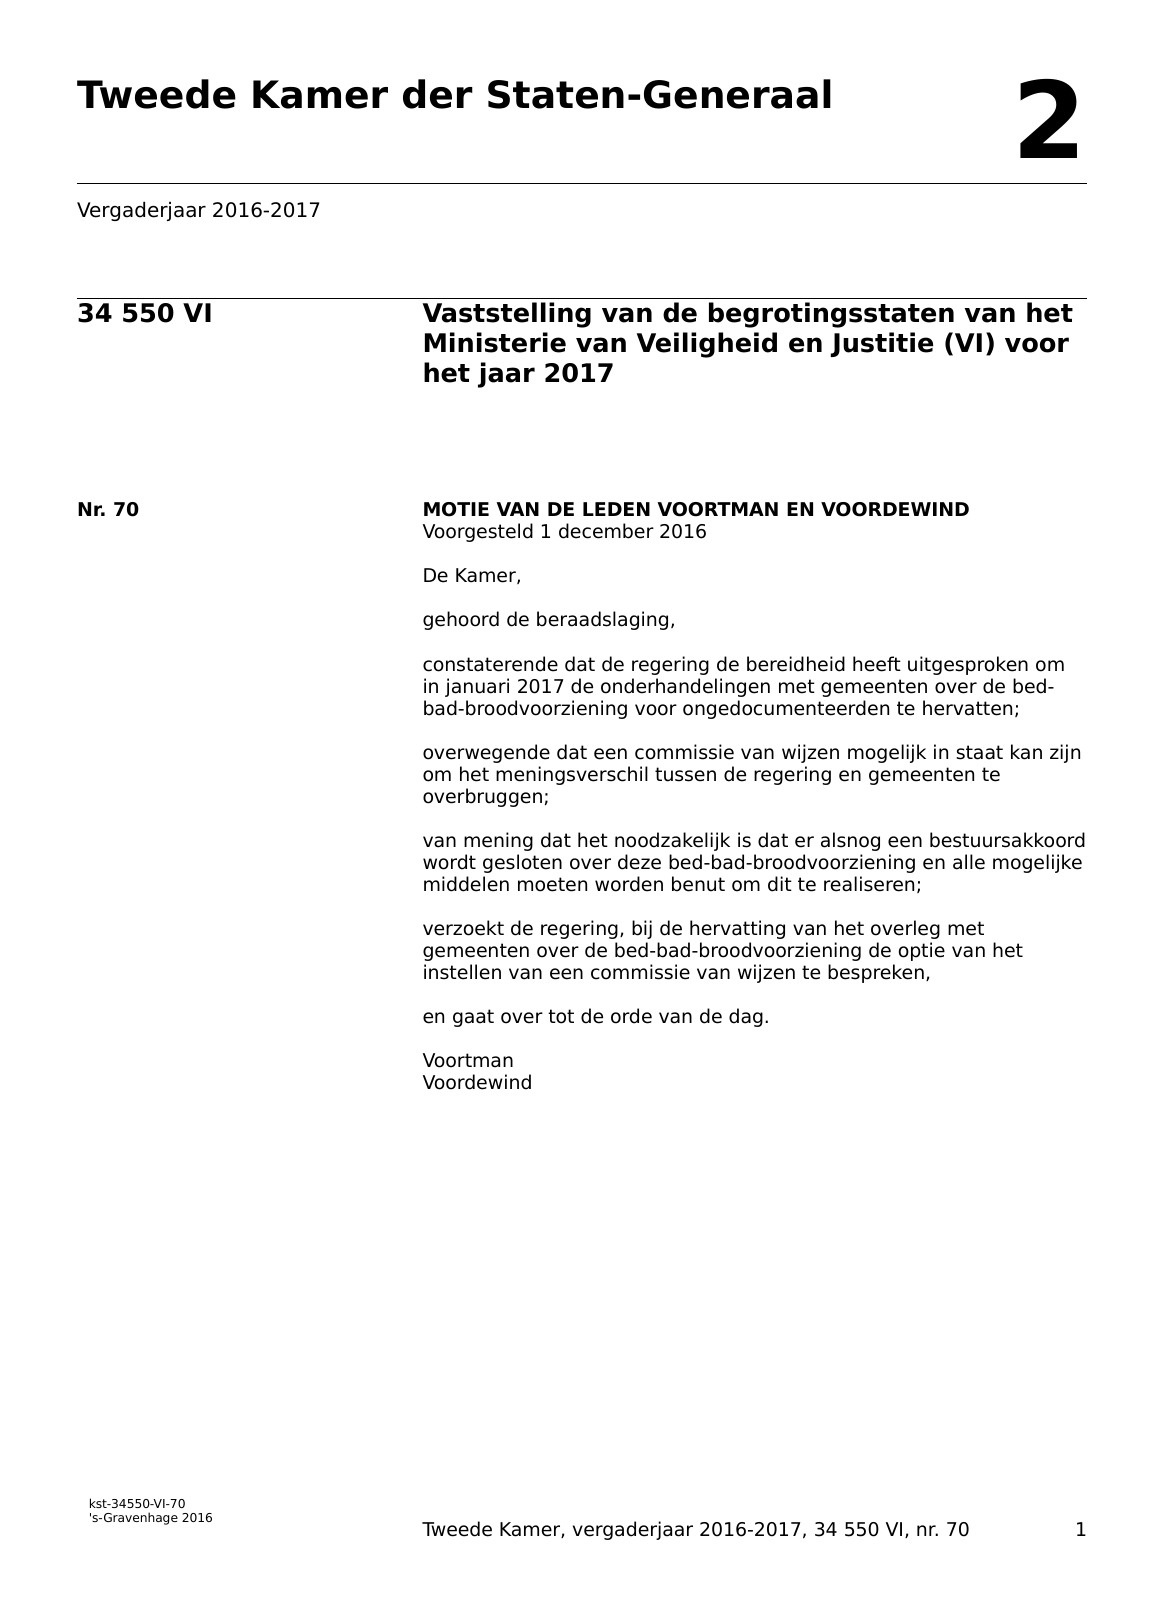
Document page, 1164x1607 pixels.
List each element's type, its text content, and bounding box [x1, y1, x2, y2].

text constaterende dat de regering de bereidheid heeft uitgesproken om in januari 2017 de onderhandelingen met gemeenten over de bed-bad-broodvoorziening voor ongedocumenteerden te hervatten; [422, 653, 1087, 719]
text kst-34550-VI-70 [88, 1497, 323, 1511]
text De Kamer, [422, 565, 1087, 587]
table_header Tweede Kamer der Staten-Generaal [77, 59, 886, 183]
table_cell Vergaderjaar 2016-2017 [77, 184, 1087, 298]
text verzoekt de regering, bij de hervatting van het overleg met gemeenten over de bed-bad-broodvoorziening de optie van het instellen van een commissie van wijzen te bespreken, [422, 918, 1087, 984]
text overwegende dat een commissie van wijzen mogelijk in staat kan zijn om het meningsverschil tussen de regering en gemeenten te overbruggen; [422, 742, 1087, 808]
text gehoord de beraadslaging, [422, 609, 1087, 631]
table_header 2 [886, 59, 1087, 183]
text Voortman [422, 1050, 1087, 1072]
subtitle Nr. 70 MOTIE VAN DE LEDEN VOORTMAN EN VOORDEWIND [77, 499, 1087, 521]
text 's-Gravenhage 2016 [88, 1511, 323, 1525]
text Voorgesteld 1 december 2016 [422, 521, 1087, 543]
text Voordewind [422, 1072, 1087, 1094]
text van mening dat het noodzakelijk is dat er alsnog een bestuursakkoord wordt gesloten over deze bed-bad-broodvoorziening en alle mogelijke middelen moeten worden benut om dit te realiseren; [422, 830, 1087, 896]
subtitle 34 550 VI Vaststelling van de begrotingsstaten van het Ministerie van Veiligheid en Justitie (VI) voor het jaar 2017 [77, 299, 1087, 388]
text en gaat over tot de orde van de dag. [422, 1006, 1087, 1028]
